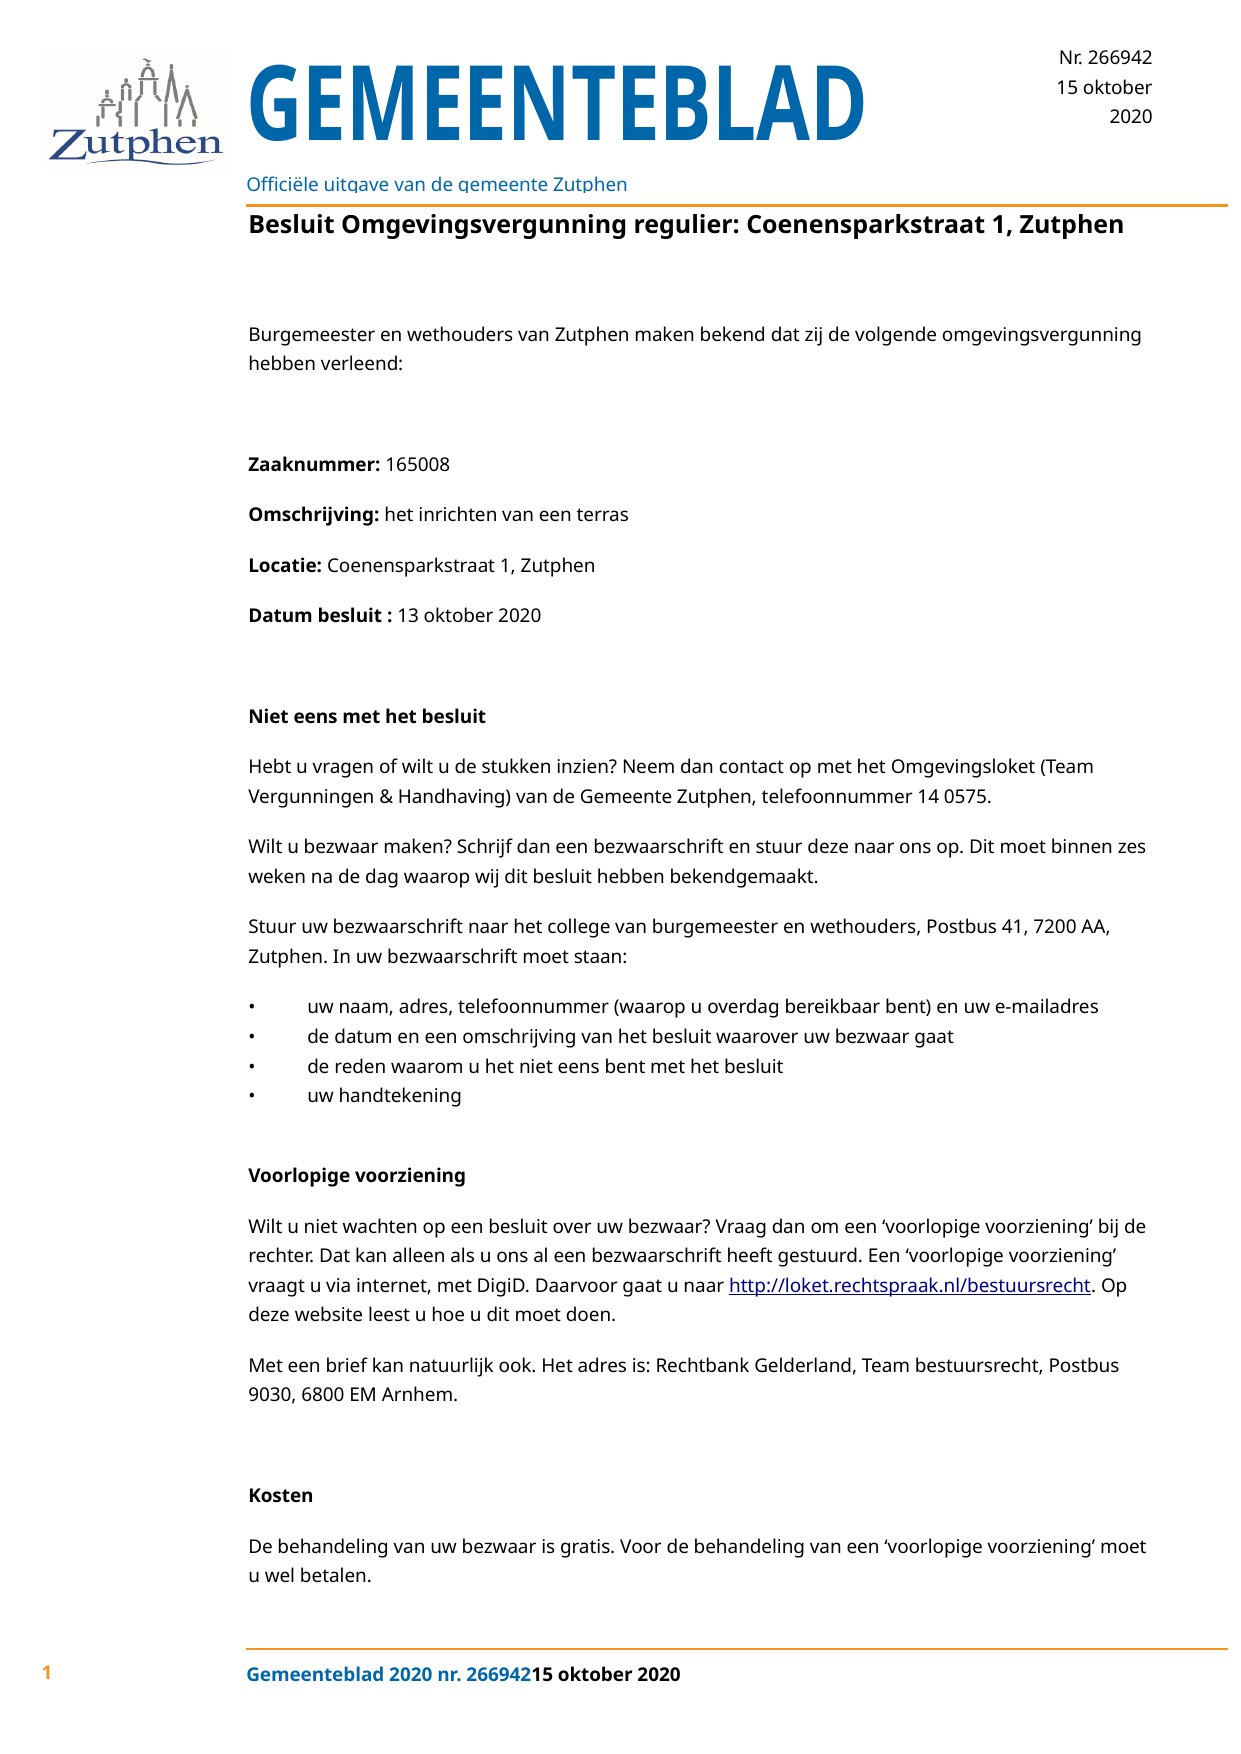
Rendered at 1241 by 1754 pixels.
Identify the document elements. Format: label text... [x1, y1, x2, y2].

text De behandeling van uw bezwaar is gratis. Voor de behandeling van een ‘voorlopige voorziening’ moet u wel betalen. [248, 1533, 1152, 1588]
text Met een brief kan natuurlijk ook. Het adres is: Rechtbank Gelderland, Team bestuursrecht, Postbus 9030, 6800 EM Arnhem. [248, 1352, 1152, 1407]
text Niet eens met het besluit [248, 703, 1152, 729]
text Burgemeester en wethouders van Zutphen maken bekend dat zij de volgende omgevingsvergunning hebben verleend: [248, 321, 1152, 376]
text Wilt u bezwaar maken? Schrijf dan een bezwaarschrift en stuur deze naar ons op. Dit moet binnen zes weken na de dag waarop wij dit besluit hebben bekendgemaakt. [248, 834, 1152, 889]
text Kosten [248, 1482, 1152, 1508]
text Omschrijving: het inrichten van een terras [248, 502, 1152, 527]
text Voorlopige voorziening [248, 1162, 1152, 1188]
text Stuur uw bezwaarschrift naar het college van burgemeester en wethouders, Postbus 41, 7200 AA, Zutphen. In uw bezwaarschrift moet staan: [248, 914, 1152, 969]
list uw handtekening [248, 1082, 1152, 1108]
list de datum en een omschrijving van het besluit waarover uw bezwaar gaat [248, 1023, 1152, 1049]
list uw naam, adres, telefoonnummer (waarop u overdag bereikbaar bent) en uw e-mailadres [248, 994, 1152, 1019]
text Datum besluit : 13 oktober 2020 [248, 602, 1152, 628]
text Zaaknummer: 165008 [248, 451, 1152, 477]
picture [41, 47, 231, 172]
text Hebt u vragen of wilt u de stukken inzien? Neem dan contact op met het Omgevingsloket (Team Vergunningen & Handhaving) van de Gemeente Zutphen, telefoonnummer 14 0575. [248, 754, 1152, 809]
text Locatie: Coenensparkstraat 1, Zutphen [248, 552, 1152, 578]
list de reden waarom u het niet eens bent met het besluit [248, 1053, 1152, 1078]
text Wilt u niet wachten op een besluit over uw bezwaar? Vraag dan om een ‘voorlopige voorziening’ bij de rechter. Dat kan alleen als u ons al een bezwaarschrift heeft gestuurd. Een ‘voorlopige voorziening’ vraagt u via internet, met DigiD. Daarvoor gaat u naar http://loket.rechtspraak.nl/bestuursrecht. Op deze website leest u hoe u dit moet doen. [248, 1213, 1152, 1327]
text Besluit Omgevingsvergunning regulier: Coenensparkstraat 1, Zutphen [248, 207, 1152, 241]
